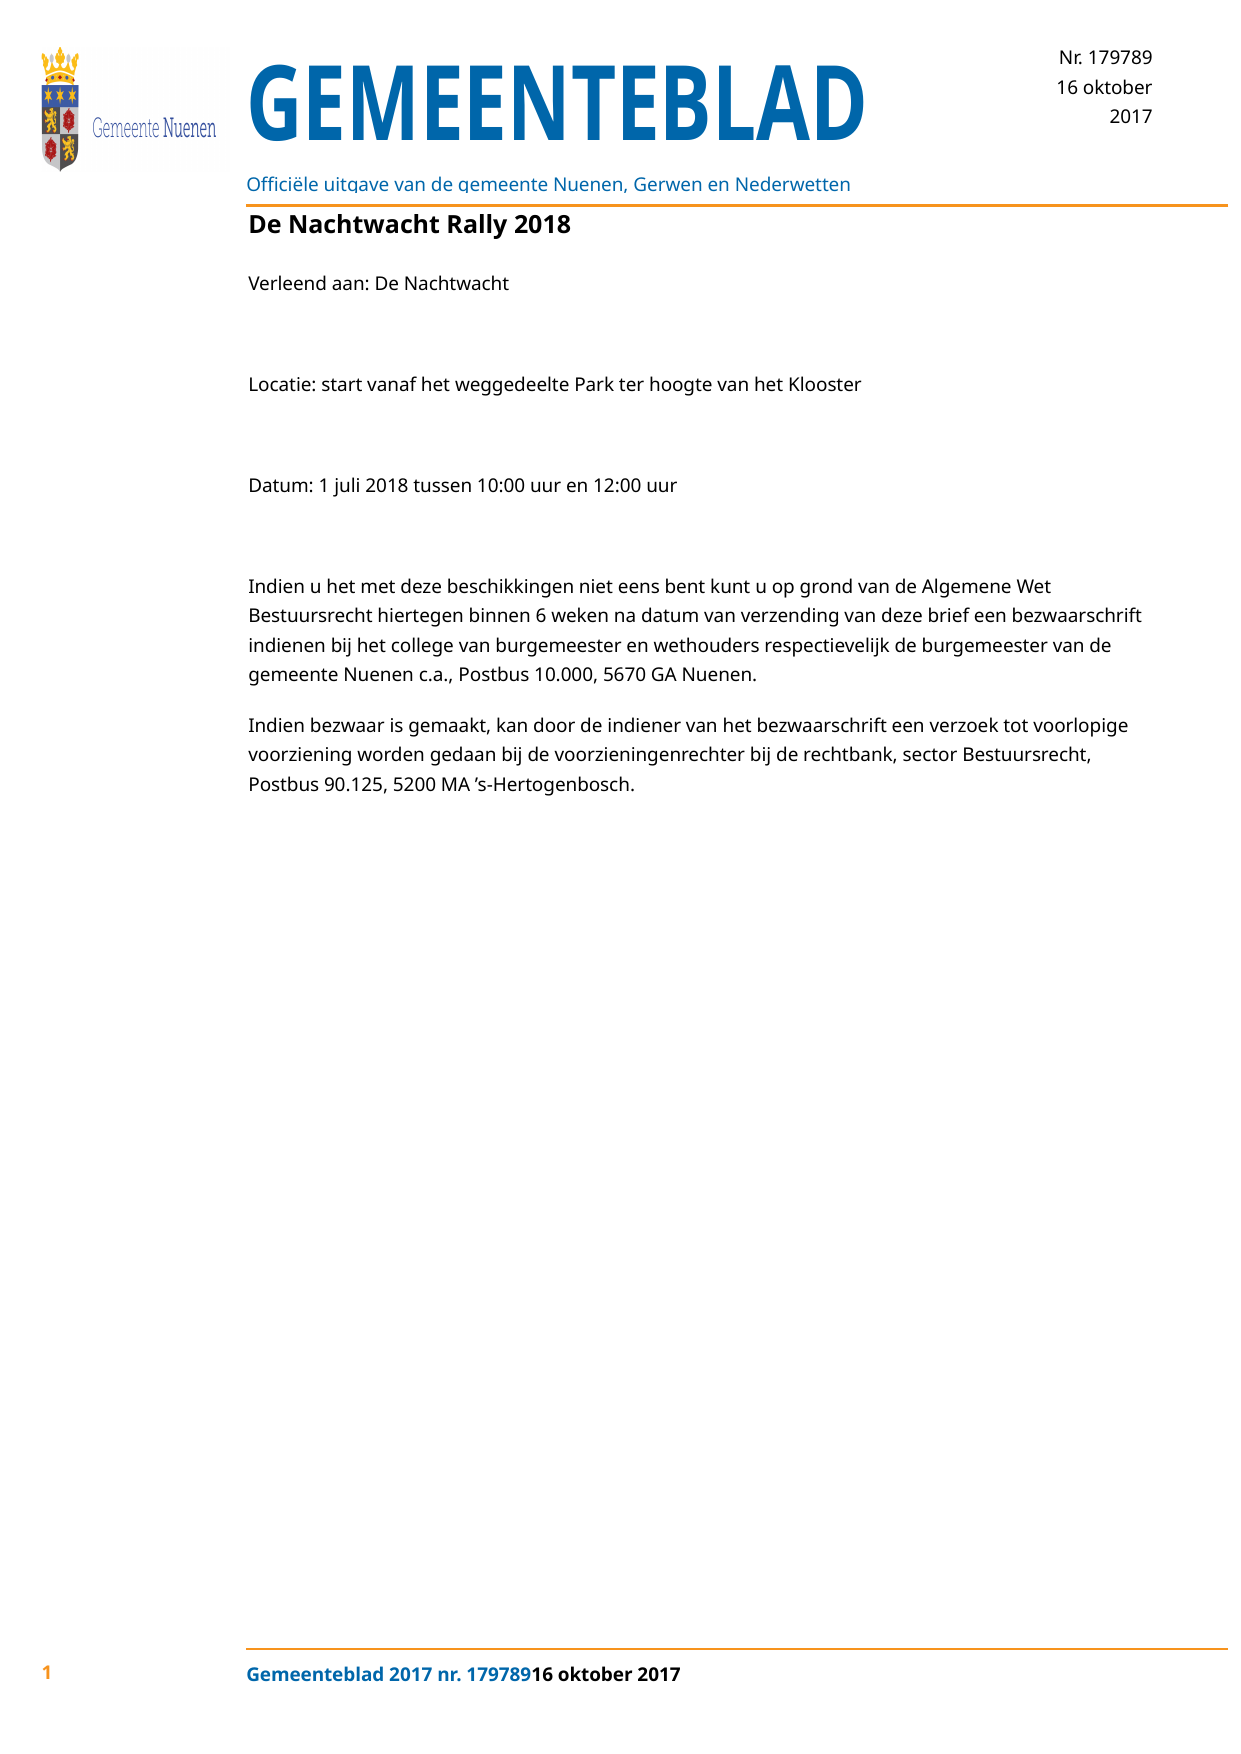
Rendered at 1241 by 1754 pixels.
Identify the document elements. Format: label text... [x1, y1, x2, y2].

text Datum: 1 juli 2018 tussen 10:00 uur en 12:00 uur [248, 472, 1152, 498]
text Verleend aan: De Nachtwacht [248, 270, 1152, 296]
text Indien u het met deze beschikkingen niet eens bent kunt u op grond van de Algemene Wet Bestuursrecht hiertegen binnen 6 weken na datum van verzending van deze brief een bezwaarschrift indienen bij het college van burgemeester en wethouders respectievelijk de burgemeester van de gemeente Nuenen c.a., Postbus 10.000, 5670 GA Nuenen. [248, 573, 1152, 687]
picture [41, 47, 231, 172]
text Locatie: start vanaf het weggedeelte Park ter hoogte van het Klooster [248, 371, 1152, 397]
text Indien bezwaar is gemaakt, kan door de indiener van het bezwaarschrift een verzoek tot voorlopige voorziening worden gedaan bij de voorzieningenrechter bij de rechtbank, sector Bestuursrecht, Postbus 90.125, 5200 MA ’s-Hertogenbosch. [248, 712, 1152, 797]
text De Nachtwacht Rally 2018 [248, 207, 1152, 241]
